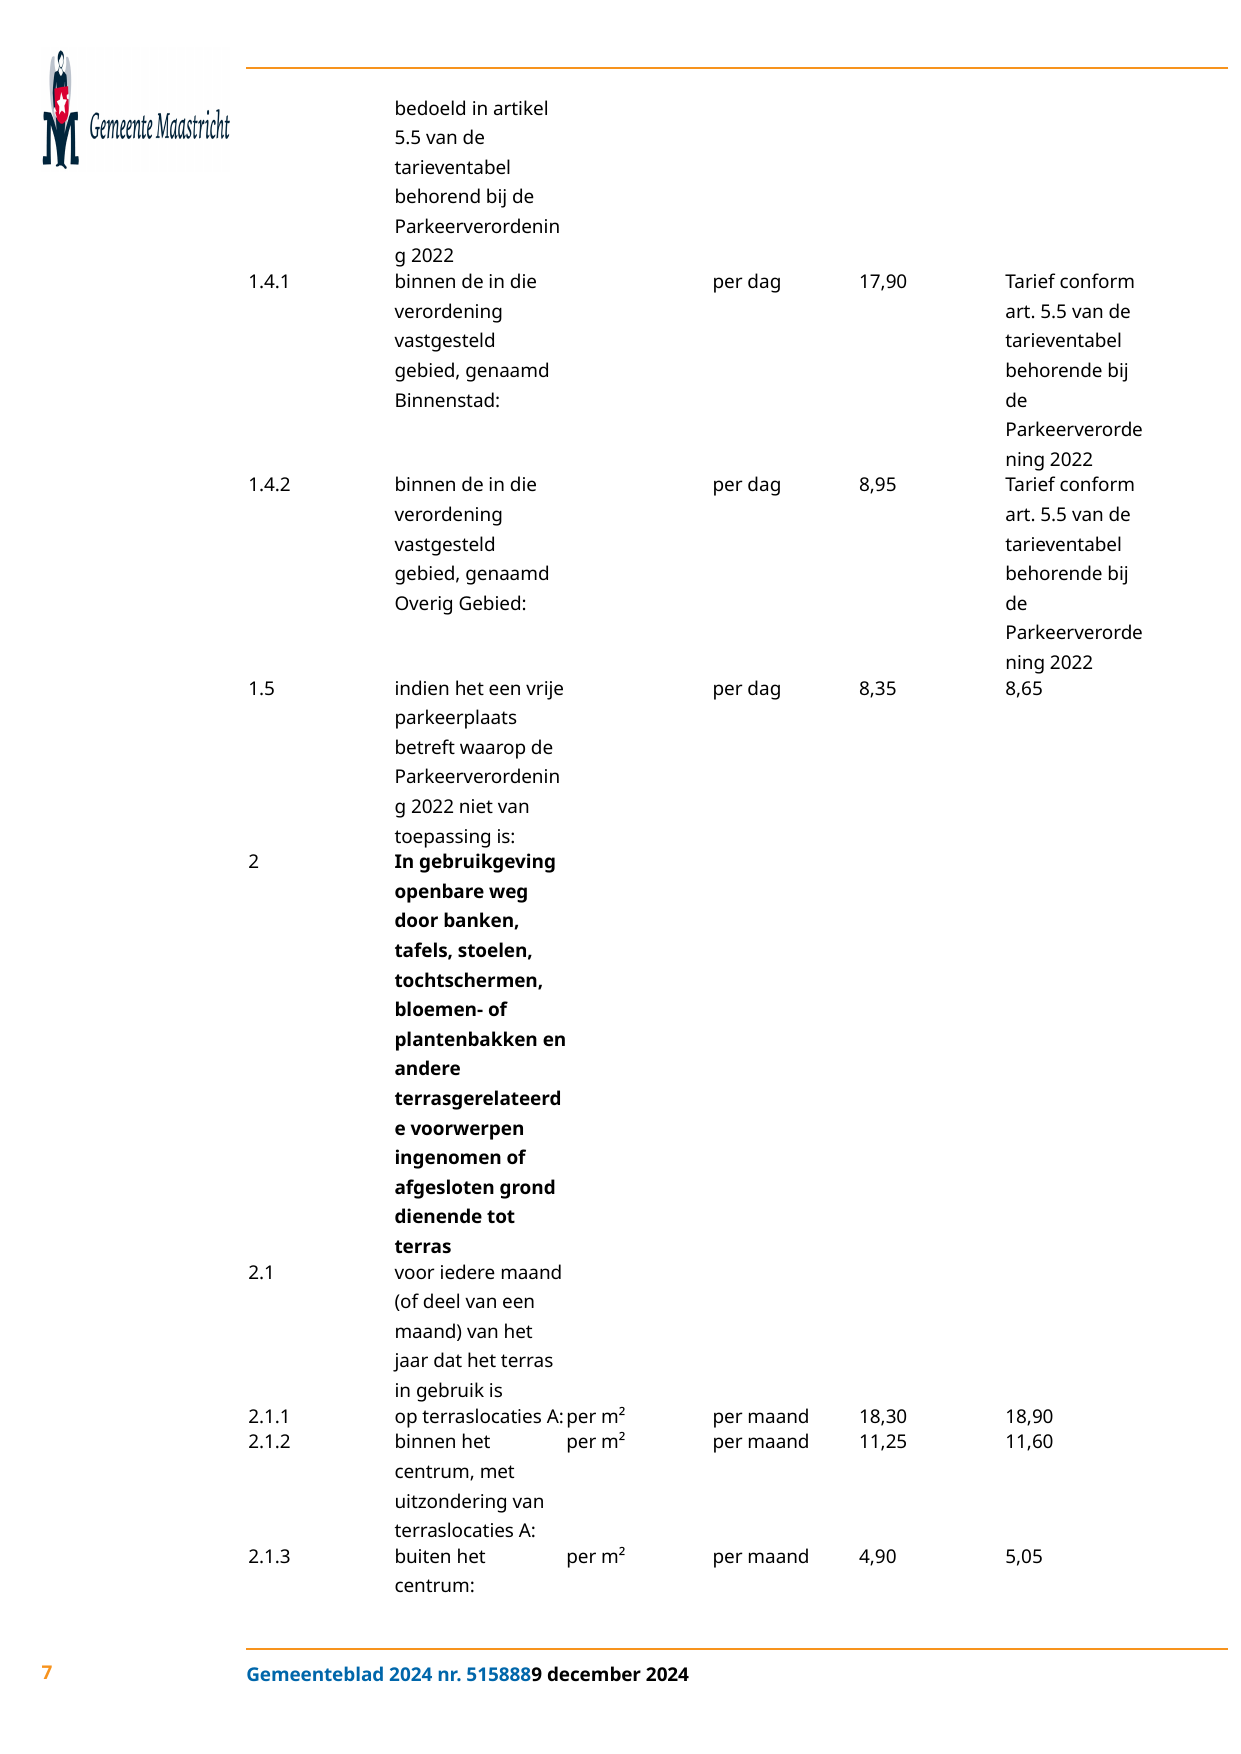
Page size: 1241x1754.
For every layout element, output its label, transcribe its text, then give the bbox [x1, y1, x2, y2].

table_cell Tarief conform art. 5.5 van de tarieventabel behorende bij de Parkeerverordening 2022 [1005, 269, 1152, 472]
table_cell 11,25 [859, 1429, 1005, 1543]
table_cell per m² [566, 1403, 712, 1429]
table_cell [566, 849, 712, 1259]
table_cell [566, 675, 712, 848]
table_cell indien het een vrije parkeerplaats betreft waarop de Parkeerverordening 2022 niet van toepassing is: [394, 675, 566, 848]
table_cell [566, 95, 712, 268]
table_cell binnen de in die verordening vastgesteld gebied, genaamd Binnenstad: [394, 269, 566, 472]
table_cell [713, 95, 859, 268]
table_cell [566, 472, 712, 675]
table_cell [1005, 95, 1152, 268]
table_cell [1005, 1259, 1152, 1403]
table_cell 5,05 [1005, 1543, 1152, 1598]
table_cell 8,95 [859, 472, 1005, 675]
table_cell per dag [713, 472, 859, 675]
table_cell 8,35 [859, 675, 1005, 848]
table_cell 2.1.1 [248, 1403, 394, 1429]
table_cell per maand [713, 1403, 859, 1429]
table_cell 1.4.1 [248, 269, 394, 472]
table_cell Tarief conform art. 5.5 van de tarieventabel behorende bij de Parkeerverordening 2022 [1005, 472, 1152, 675]
table_cell In gebruikgeving openbare weg door banken, tafels, stoelen, tochtschermen, bloemen- of plantenbakken en andere terrasgerelateerde voorwerpen ingenomen of afgesloten grond dienende tot terras [394, 849, 566, 1259]
table_cell per maand [713, 1543, 859, 1598]
table_cell buiten het centrum: [394, 1543, 566, 1598]
table_cell [859, 1259, 1005, 1403]
table_cell 2.1.3 [248, 1543, 394, 1598]
table_cell 18,90 [1005, 1403, 1152, 1429]
table_cell 8,65 [1005, 675, 1152, 848]
table_cell [859, 95, 1005, 268]
picture [41, 47, 231, 172]
table_cell 2.1 [248, 1259, 394, 1403]
table_cell 4,90 [859, 1543, 1005, 1598]
table_cell per m² [566, 1429, 712, 1543]
table_cell bedoeld in artikel 5.5 van de tarieventabel behorend bij de Parkeerverordening 2022 [394, 95, 566, 268]
table_cell voor iedere maand (of deel van een maand) van het jaar dat het terras in gebruik is [394, 1259, 566, 1403]
table_cell [566, 1259, 712, 1403]
table_cell 2 [248, 849, 394, 1259]
table_cell 1.4.2 [248, 472, 394, 675]
table_cell binnen de in die verordening vastgesteld gebied, genaamd Overig Gebied: [394, 472, 566, 675]
table_cell per dag [713, 675, 859, 848]
table_cell per maand [713, 1429, 859, 1543]
table_cell [248, 95, 394, 268]
table_cell [1005, 849, 1152, 1259]
table_cell per dag [713, 269, 859, 472]
table_cell binnen het centrum, met uitzondering van terraslocaties A: [394, 1429, 566, 1543]
table_cell 2.1.2 [248, 1429, 394, 1543]
table_cell 17,90 [859, 269, 1005, 472]
table_cell [859, 849, 1005, 1259]
table_cell 1.5 [248, 675, 394, 848]
table_cell [713, 1259, 859, 1403]
table_cell op terraslocaties A: [394, 1403, 566, 1429]
table_cell [566, 269, 712, 472]
table_cell 11,60 [1005, 1429, 1152, 1543]
table_cell per m² [566, 1543, 712, 1598]
table_cell [713, 849, 859, 1259]
table_cell 18,30 [859, 1403, 1005, 1429]
